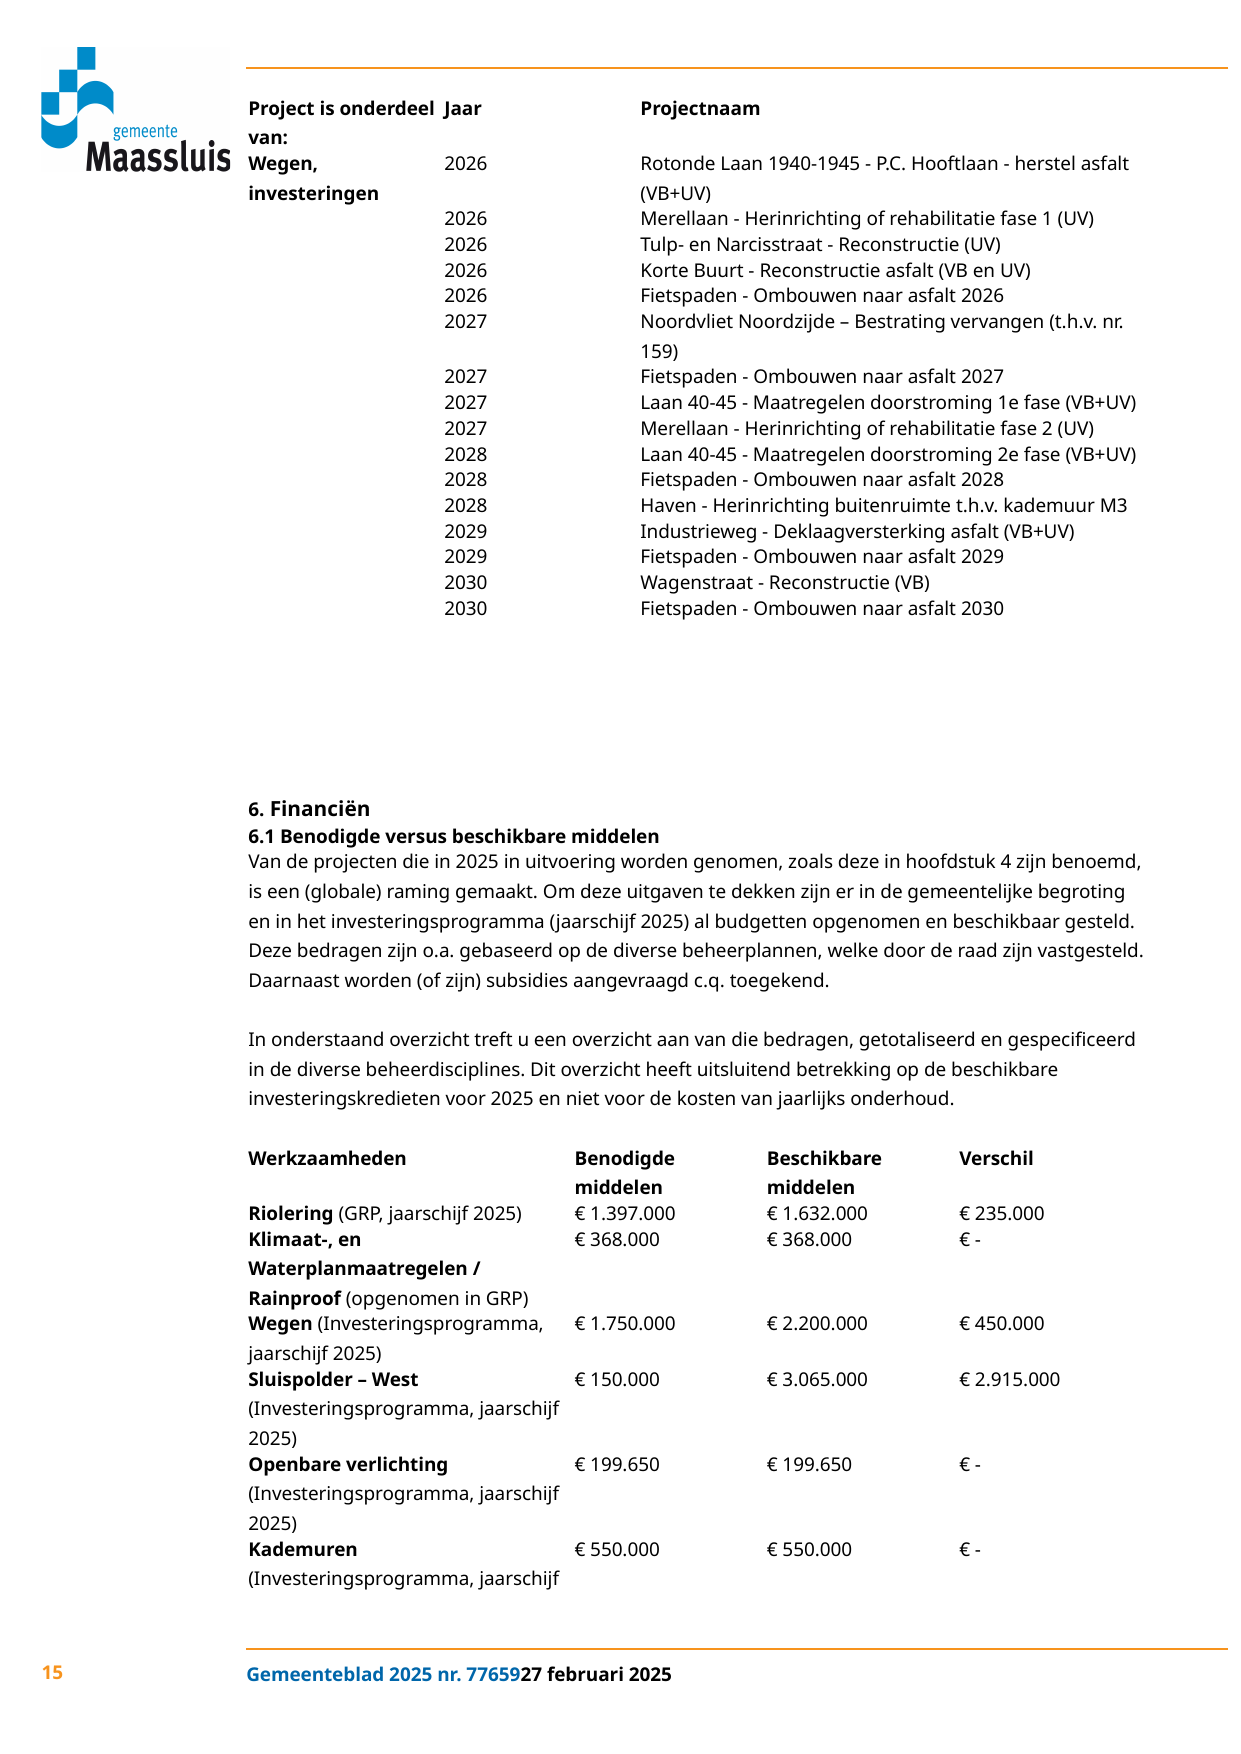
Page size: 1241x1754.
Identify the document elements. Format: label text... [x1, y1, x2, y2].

table_cell € - [959, 1536, 1152, 1591]
table_cell 2026 [444, 205, 640, 231]
table_cell 2026 [444, 283, 640, 308]
table_cell € 3.065.000 [767, 1366, 959, 1451]
table_cell [248, 441, 444, 467]
table_cell [444, 724, 640, 749]
table_cell € 199.650 [574, 1451, 767, 1536]
table_cell [444, 750, 640, 775]
table_cell Fietspaden - Ombouwen naar asfalt 2028 [640, 467, 1152, 492]
table_cell Openbare verlichting (Investeringsprogramma, jaarschijf 2025) [248, 1451, 574, 1536]
table_cell 2029 [444, 518, 640, 544]
table_cell Laan 40-45 - Maatregelen doorstroming 1e fase (VB+UV) [640, 389, 1152, 415]
table_cell Noordvliet Noordzijde – Bestrating vervangen (t.h.v. nr. 159) [640, 308, 1152, 364]
table_cell [444, 673, 640, 698]
table_cell [248, 673, 444, 698]
table_header Verschil [959, 1145, 1152, 1200]
table_cell € 450.000 [959, 1311, 1152, 1366]
table_cell 2030 [444, 595, 640, 621]
table_cell [248, 544, 444, 569]
table_cell € 1.750.000 [574, 1311, 767, 1366]
table_cell 2027 [444, 308, 640, 364]
table_cell [640, 724, 1152, 749]
table_cell Industrieweg - Deklaagversterking asfalt (VB+UV) [640, 518, 1152, 544]
table_cell € 368.000 [574, 1226, 767, 1311]
table_cell 2030 [444, 570, 640, 595]
table_cell € 1.632.000 [767, 1200, 959, 1226]
table_cell Fietspaden - Ombouwen naar asfalt 2030 [640, 595, 1152, 621]
table_cell 2027 [444, 389, 640, 415]
table_cell [248, 415, 444, 441]
table_cell Klimaat-, en Waterplanmaatregelen / Rainproof (opgenomen in GRP) [248, 1226, 574, 1311]
table_cell € 550.000 [574, 1536, 767, 1591]
table_cell 2026 [444, 257, 640, 283]
table_cell Project is onderdeel van: [248, 95, 444, 150]
table_cell [248, 570, 444, 595]
table_cell [248, 647, 444, 672]
table_cell 2026 [444, 231, 640, 257]
table_cell Haven - Herinrichting buitenruimte t.h.v. kademuur M3 [640, 492, 1152, 518]
table_cell Jaar [444, 95, 640, 150]
table_cell [248, 389, 444, 415]
table_cell [248, 231, 444, 257]
table_cell € 235.000 [959, 1200, 1152, 1226]
table_cell [248, 364, 444, 389]
table_cell 2029 [444, 544, 640, 569]
table_cell 2027 [444, 364, 640, 389]
table_cell [640, 750, 1152, 775]
table_cell € 2.915.000 [959, 1366, 1152, 1451]
table_cell Wegen, investeringen [248, 150, 444, 205]
table_cell [248, 518, 444, 544]
table_cell [640, 621, 1152, 647]
table_cell [248, 257, 444, 283]
table_cell 2028 [444, 492, 640, 518]
table_cell € - [959, 1451, 1152, 1536]
table_cell [640, 698, 1152, 724]
table_cell Korte Buurt - Reconstructie asfalt (VB en UV) [640, 257, 1152, 283]
table_cell € 2.200.000 [767, 1311, 959, 1366]
table_cell Merellaan - Herinrichting of rehabilitatie fase 1 (UV) [640, 205, 1152, 231]
table_cell Tulp- en Narcisstraat - Reconstructie (UV) [640, 231, 1152, 257]
table_cell € 368.000 [767, 1226, 959, 1311]
text In onderstaand overzicht treft u een overzicht aan van die bedragen, getotaliseerd en gespecificeerd in de diverse beheerdisciplines. Dit overzicht heeft uitsluitend betrekking op de beschikbare investeringskredieten voor 2025 en niet voor de kosten van jaarlijks onderhoud. [248, 1026, 1152, 1111]
table_cell [640, 673, 1152, 698]
table_cell [248, 698, 444, 724]
table_cell [248, 492, 444, 518]
table_cell € - [959, 1226, 1152, 1311]
table_cell [248, 467, 444, 492]
table_cell Fietspaden - Ombouwen naar asfalt 2029 [640, 544, 1152, 569]
table_header Beschikbare middelen [767, 1145, 959, 1200]
table_cell 2027 [444, 415, 640, 441]
table_cell [248, 283, 444, 308]
table_cell 2028 [444, 441, 640, 467]
table_cell Sluispolder – West (Investeringsprogramma, jaarschijf 2025) [248, 1366, 574, 1451]
picture [41, 47, 231, 172]
table_cell Wegen (Investeringsprogramma, jaarschijf 2025) [248, 1311, 574, 1366]
table_cell Laan 40-45 - Maatregelen doorstroming 2e fase (VB+UV) [640, 441, 1152, 467]
table_cell [248, 595, 444, 621]
table_cell 2028 [444, 467, 640, 492]
table_cell [248, 750, 444, 775]
table_cell [444, 621, 640, 647]
table_cell [248, 621, 444, 647]
table_cell € 199.650 [767, 1451, 959, 1536]
table_cell Fietspaden - Ombouwen naar asfalt 2027 [640, 364, 1152, 389]
table_cell Rotonde Laan 1940-1945 - P.C. Hooftlaan - herstel asfalt (VB+UV) [640, 150, 1152, 205]
table_cell [248, 308, 444, 364]
table_cell Wagenstraat - Reconstructie (VB) [640, 570, 1152, 595]
table_cell [444, 647, 640, 672]
text 6. Financiën [248, 794, 1152, 823]
table_header Werkzaamheden [248, 1145, 574, 1200]
table_cell [640, 647, 1152, 672]
table_cell Projectnaam [640, 95, 1152, 150]
table_cell Riolering (GRP, jaarschijf 2025) [248, 1200, 574, 1226]
picture [41, 47, 77, 92]
table_cell [444, 698, 640, 724]
table_cell Kademuren (Investeringsprogramma, jaarschijf [248, 1536, 574, 1591]
table_cell € 150.000 [574, 1366, 767, 1451]
table_cell [248, 724, 444, 749]
table_header Benodigde middelen [574, 1145, 767, 1200]
text Van de projecten die in 2025 in uitvoering worden genomen, zoals deze in hoofdstuk 4 zijn benoemd, is een (globale) raming gemaakt. Om deze uitgaven te dekken zijn er in de gemeentelijke begroting en in het investeringsprogramma (jaarschijf 2025) al budgetten opgenomen en beschikbaar gesteld. Deze bedragen zijn o.a. gebaseerd op de diverse beheerplannen, welke door de raad zijn vastgesteld. Daarnaast worden (of zijn) subsidies aangevraagd c.q. toegekend. [248, 849, 1152, 993]
table_cell 2026 [444, 150, 640, 205]
table_cell Fietspaden - Ombouwen naar asfalt 2026 [640, 283, 1152, 308]
table_cell € 550.000 [767, 1536, 959, 1591]
table_cell [248, 205, 444, 231]
table_cell € 1.397.000 [574, 1200, 767, 1226]
table_cell Merellaan - Herinrichting of rehabilitatie fase 2 (UV) [640, 415, 1152, 441]
text 6.1 Benodigde versus beschikbare middelen [248, 823, 1152, 849]
